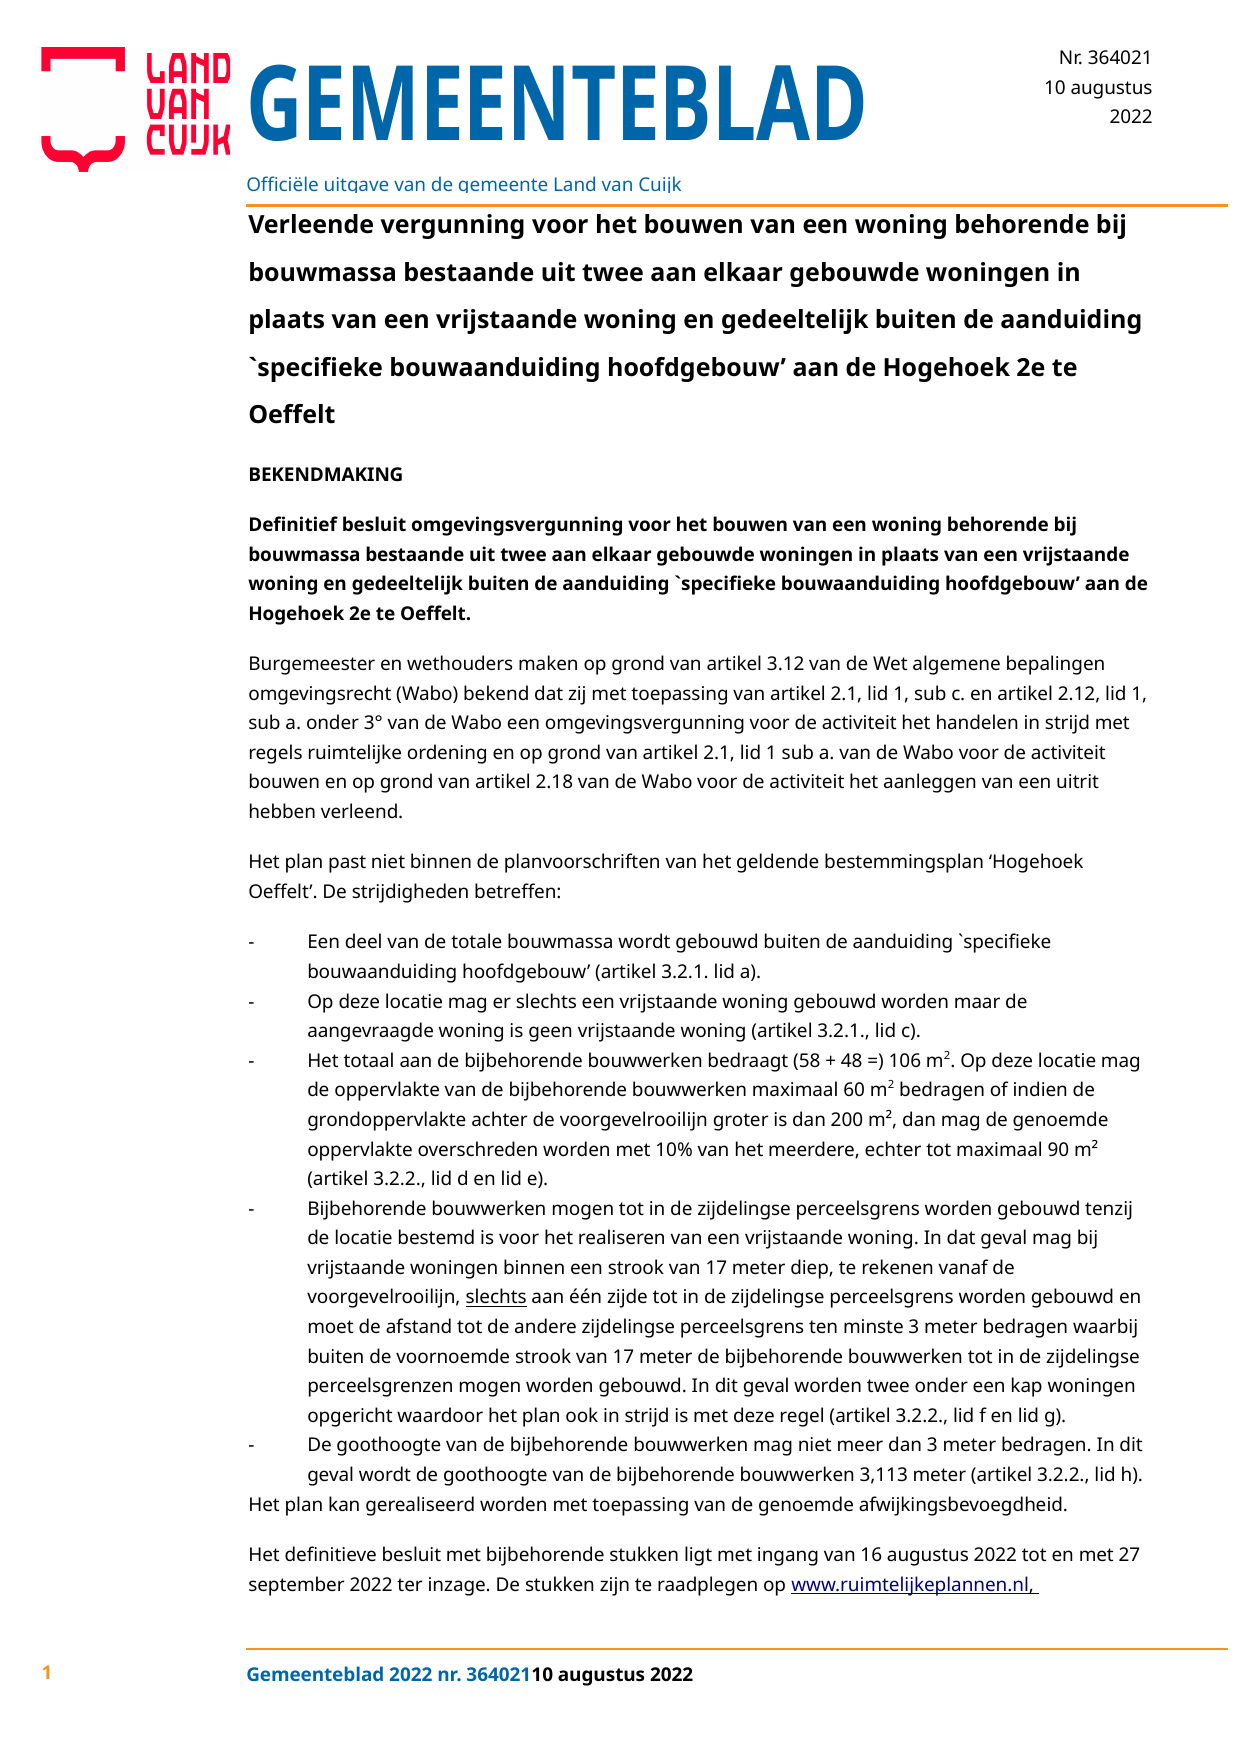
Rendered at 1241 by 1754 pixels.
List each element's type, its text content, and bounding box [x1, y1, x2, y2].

picture [41, 47, 231, 172]
text Het definitieve besluit met bijbehorende stukken ligt met ingang van 16 augustus 2022 tot en met 27 september 2022 ter inzage. De stukken zijn te raadplegen op www.ruimtelijkeplannen.nl, [248, 1541, 1152, 1596]
text BEKENDMAKING [248, 461, 1152, 486]
text Burgemeester en wethouders maken op grond van artikel 3.12 van de Wet algemene bepalingen omgevingsrecht (Wabo) bekend dat zij met toepassing van artikel 2.1, lid 1, sub c. en artikel 2.12, lid 1, sub a. onder 3° van de Wabo een omgevingsvergunning voor de activiteit het handelen in strijd met regels ruimtelijke ordening en op grond van artikel 2.1, lid 1 sub a. van de Wabo voor de activiteit bouwen en op grond van artikel 2.18 van de Wabo voor de activiteit het aanleggen van een uitrit hebben verleend. [248, 650, 1152, 824]
list Een deel van de totale bouwmassa wordt gebouwd buiten de aanduiding `specifieke bouwaanduiding hoofdgebouw’ (artikel 3.2.1. lid a). [248, 929, 1152, 984]
text Verleende vergunning voor het bouwen van een woning behorende bij bouwmassa bestaande uit twee aan elkaar gebouwde woningen in plaats van een vrijstaande woning en gedeeltelijk buiten de aanduiding `specifieke bouwaanduiding hoofdgebouw’ aan de Hogehoek 2e te Oeffelt [248, 207, 1152, 431]
list Op deze locatie mag er slechts een vrijstaande woning gebouwd worden maar de aangevraagde woning is geen vrijstaande woning (artikel 3.2.1., lid c). [248, 988, 1152, 1043]
text Definitief besluit omgevingsvergunning voor het bouwen van een woning behorende bij bouwmassa bestaande uit twee aan elkaar gebouwde woningen in plaats van een vrijstaande woning en gedeeltelijk buiten de aanduiding `specifieke bouwaanduiding hoofdgebouw’ aan de Hogehoek 2e te Oeffelt. [248, 511, 1152, 626]
text Het plan past niet binnen de planvoorschriften van het geldende bestemmingsplan ‘Hogehoek Oeffelt’. De strijdigheden betreffen: [248, 849, 1152, 904]
list Bijbehorende bouwwerken mogen tot in de zijdelingse perceelsgrens worden gebouwd tenzij de locatie bestemd is voor het realiseren van een vrijstaande woning. In dat geval mag bij vrijstaande woningen binnen een strook van 17 meter diep, te rekenen vanaf de voorgevelrooilijn, slechts aan één zijde tot in de zijdelingse perceelsgrens worden gebouwd en moet de afstand tot de andere zijdelingse perceelsgrens ten minste 3 meter bedragen waarbij buiten de voornoemde strook van 17 meter de bijbehorende bouwwerken tot in de zijdelingse perceelsgrenzen mogen worden gebouwd. In dit geval worden twee onder een kap woningen opgericht waardoor het plan ook in strijd is met deze regel (artikel 3.2.2., lid f en lid g). [248, 1195, 1152, 1428]
list Het totaal aan de bijbehorende bouwwerken bedraagt (58 + 48 =) 106 m2. Op deze locatie mag de oppervlakte van de bijbehorende bouwwerken maximaal 60 m2 bedragen of indien de grondoppervlakte achter de voorgevelrooilijn groter is dan 200 m², dan mag de genoemde oppervlakte overschreden worden met 10% van het meerdere, echter tot maximaal 90 m² (artikel 3.2.2., lid d en lid e). [248, 1047, 1152, 1191]
list De goothoogte van de bijbehorende bouwwerken mag niet meer dan 3 meter bedragen. In dit geval wordt de goothoogte van de bijbehorende bouwwerken 3,113 meter (artikel 3.2.2., lid h). [248, 1432, 1152, 1487]
text Het plan kan gerealiseerd worden met toepassing van de genoemde afwijkingsbevoegdheid. [248, 1491, 1152, 1516]
